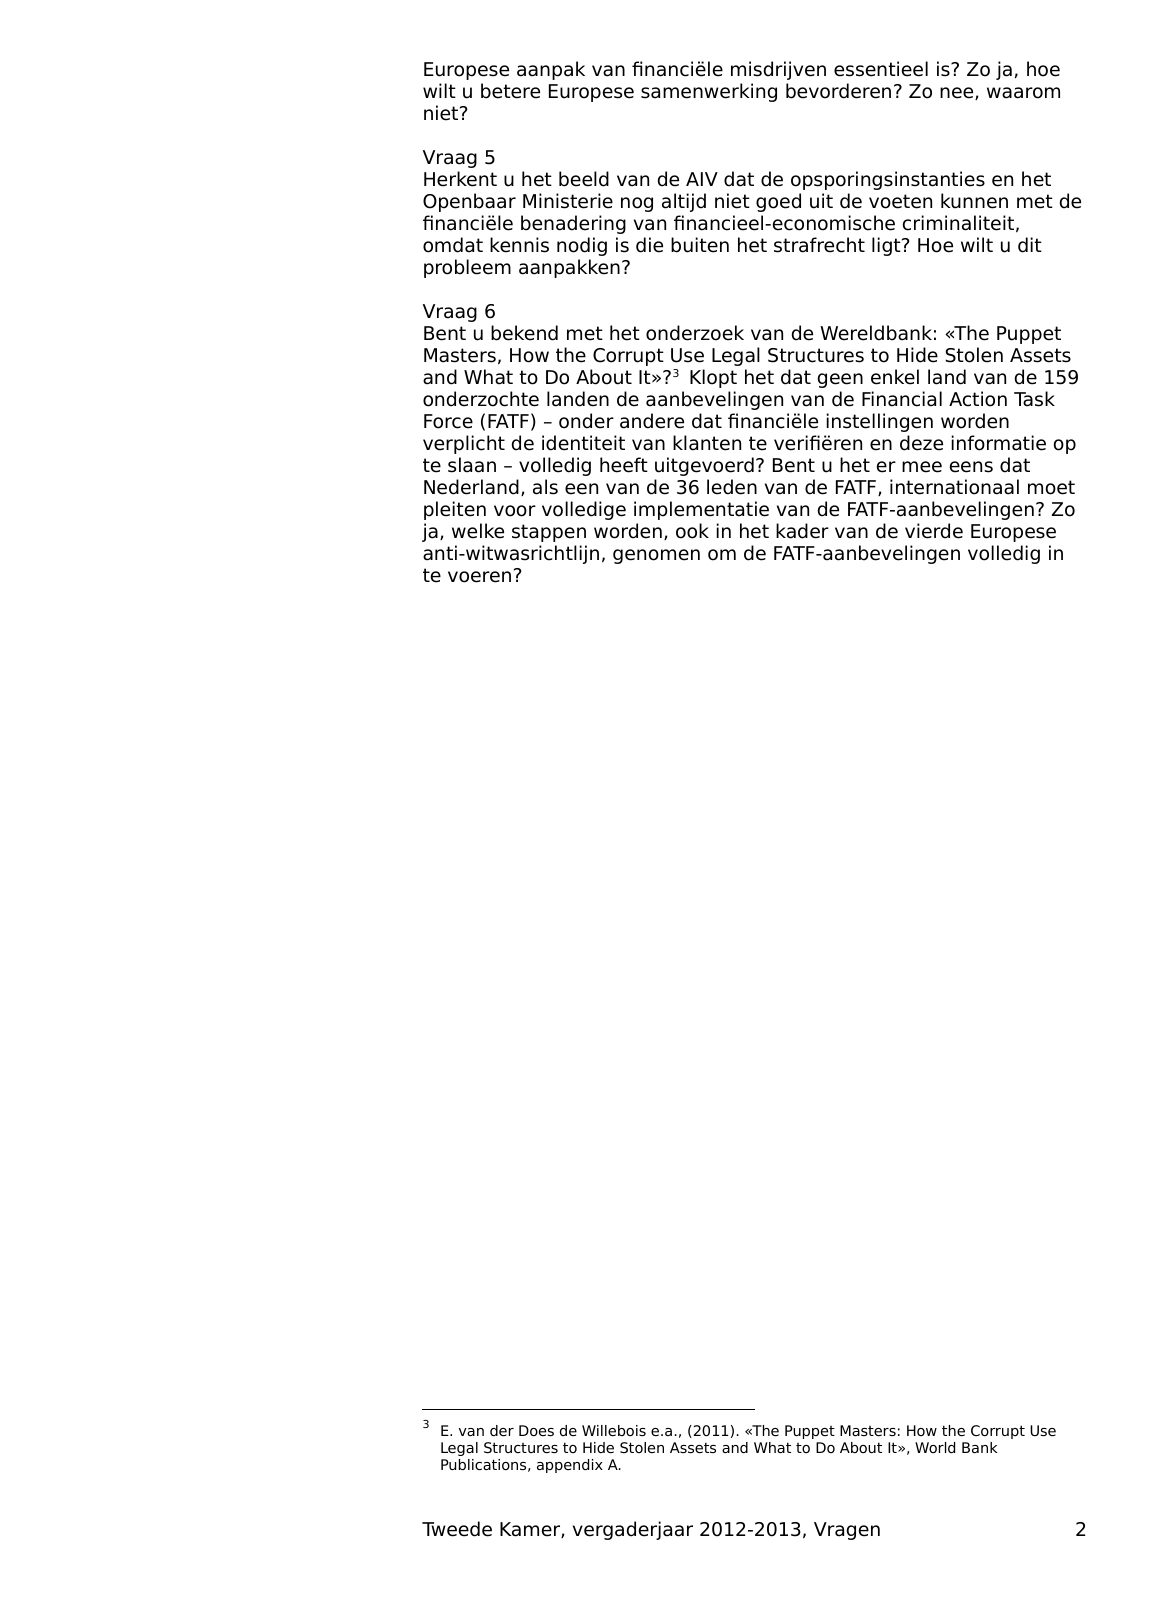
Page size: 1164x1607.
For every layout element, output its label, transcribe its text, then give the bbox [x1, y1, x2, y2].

text Vraag 6 [422, 301, 1087, 323]
text E. van der Does de Willebois e.a., (2011). «The Puppet Masters: How the Corrupt Use Legal Structures to Hide Stolen Assets and What to Do About It», World Bank Publications, appendix A. [422, 1418, 1087, 1474]
text Vraag 5 [422, 147, 1087, 169]
text Bent u bekend met het onderzoek van de Wereldbank: «The Puppet Masters, How the Corrupt Use Legal Structures to Hide Stolen Assets and What to Do About It»? Klopt het dat geen enkel land van de 159 onderzochte landen de aanbevelingen van de Financial Action Task Force (FATF) – onder andere dat financiële instellingen worden verplicht de identiteit van klanten te verifiëren en deze informatie op te slaan – volledig heeft uitgevoerd? Bent u het er mee eens dat Nederland, als een van de 36 leden van de FATF, internationaal moet pleiten voor volledige implementatie van de FATF-aanbevelingen? Zo ja, welke stappen worden, ook in het kader van de vierde Europese anti-witwasrichtlijn, genomen om de FATF-aanbevelingen volledig in te voeren? [422, 323, 1087, 587]
text Herkent u het beeld van de AIV dat de opsporingsinstanties en het Openbaar Ministerie nog altijd niet goed uit de voeten kunnen met de financiële benadering van financieel-economische criminaliteit, omdat kennis nodig is die buiten het strafrecht ligt? Hoe wilt u dit probleem aanpakken? [422, 169, 1087, 279]
text Europese aanpak van financiële misdrijven essentieel is? Zo ja, hoe wilt u betere Europese samenwerking bevorderen? Zo nee, waarom niet? [422, 59, 1087, 125]
